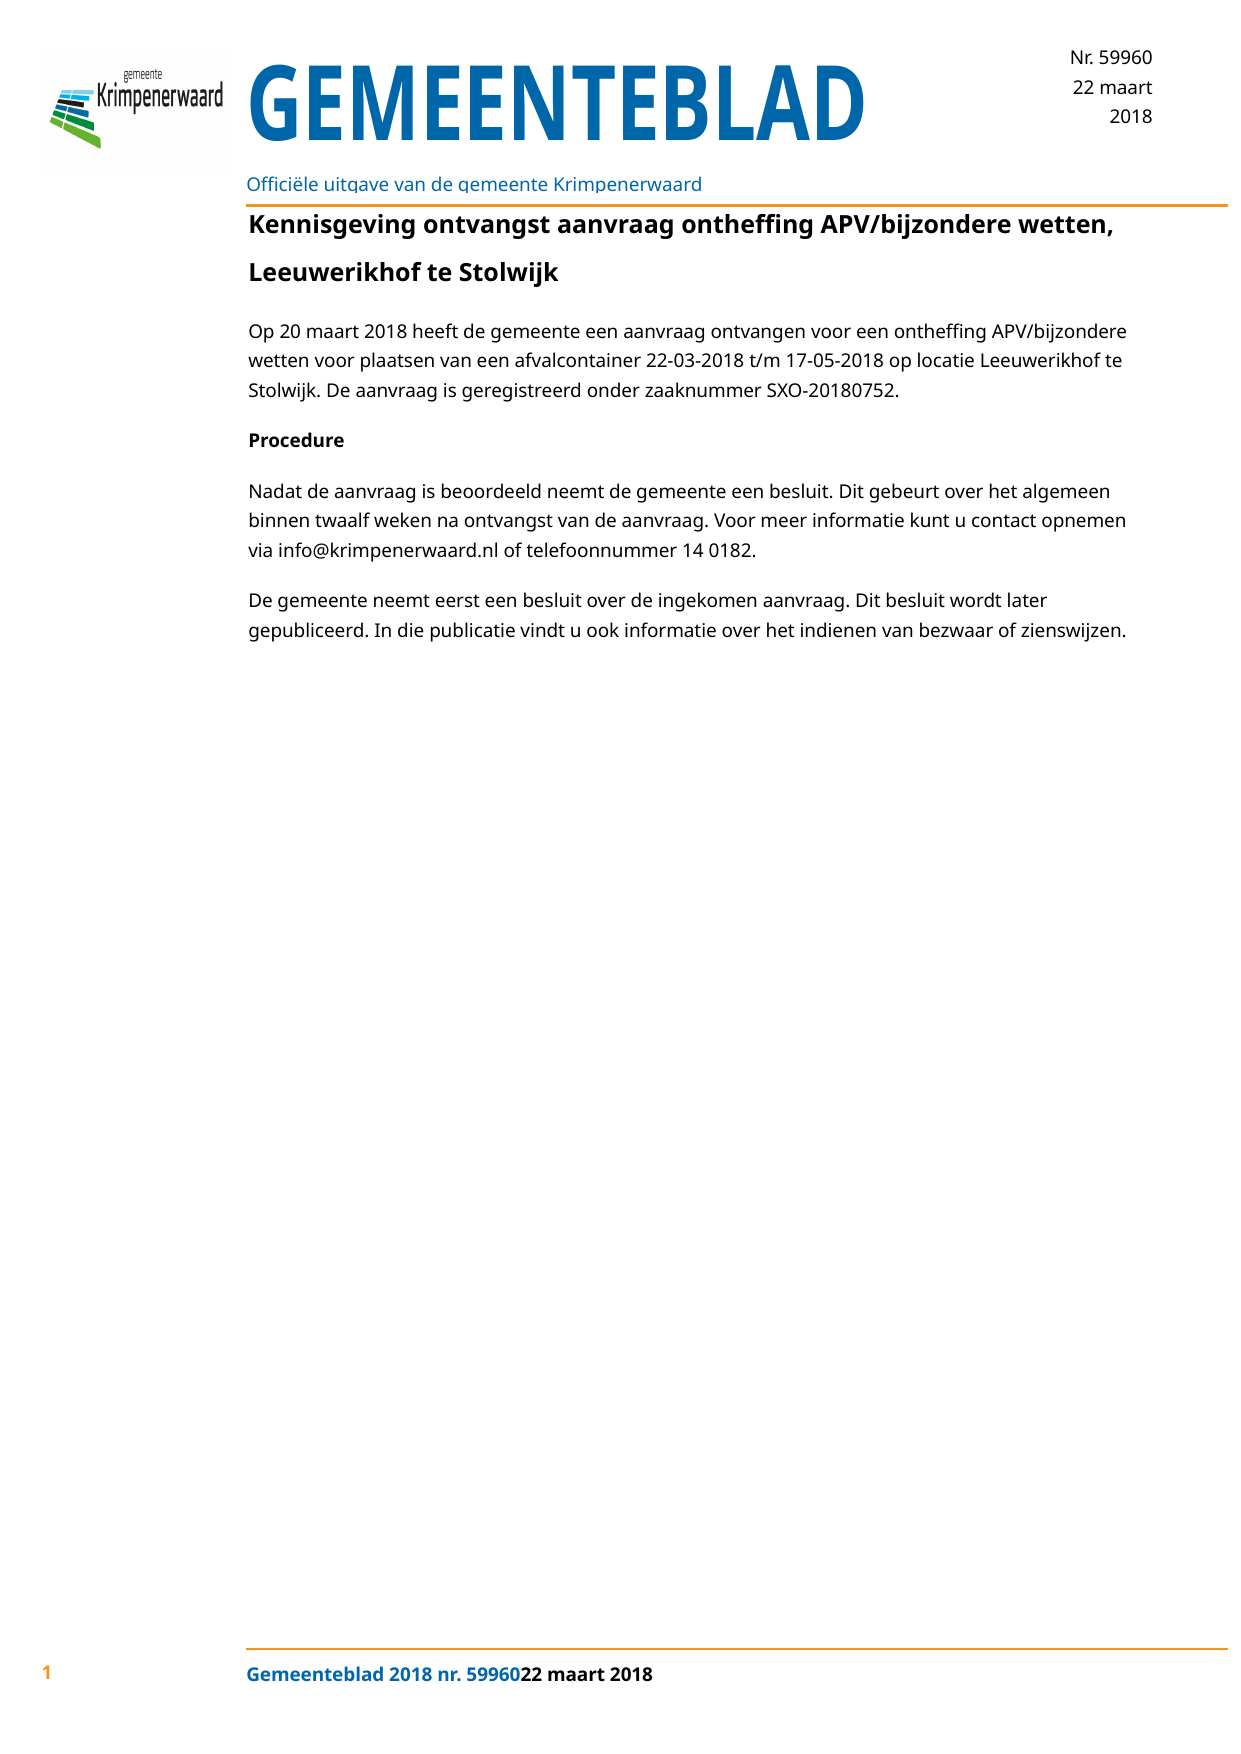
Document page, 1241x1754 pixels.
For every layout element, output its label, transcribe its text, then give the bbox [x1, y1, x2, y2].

text De gemeente neemt eerst een besluit over de ingekomen aanvraag. Dit besluit wordt later gepubliceerd. In die publicatie vindt u ook informatie over het indienen van bezwaar of zienswijzen. [248, 587, 1152, 643]
text Op 20 maart 2018 heeft de gemeente een aanvraag ontvangen voor een ontheffing APV/bijzondere wetten voor plaatsen van een afvalcontainer 22-03-2018 t/m 17-05-2018 op locatie Leeuwerikhof te Stolwijk. De aanvraag is geregistreerd onder zaaknummer SXO-20180752. [248, 318, 1152, 403]
text Procedure [248, 427, 1152, 453]
picture [41, 47, 231, 172]
text Kennisgeving ontvangst aanvraag ontheffing APV/bijzondere wetten, Leeuwerikhof te Stolwijk [248, 207, 1152, 288]
text Nadat de aanvraag is beoordeeld neemt de gemeente een besluit. Dit gebeurt over het algemeen binnen twaalf weken na ontvangst van de aanvraag. Voor meer informatie kunt u contact opnemen via info@krimpenerwaard.nl of telefoonnummer 14 0182. [248, 478, 1152, 563]
